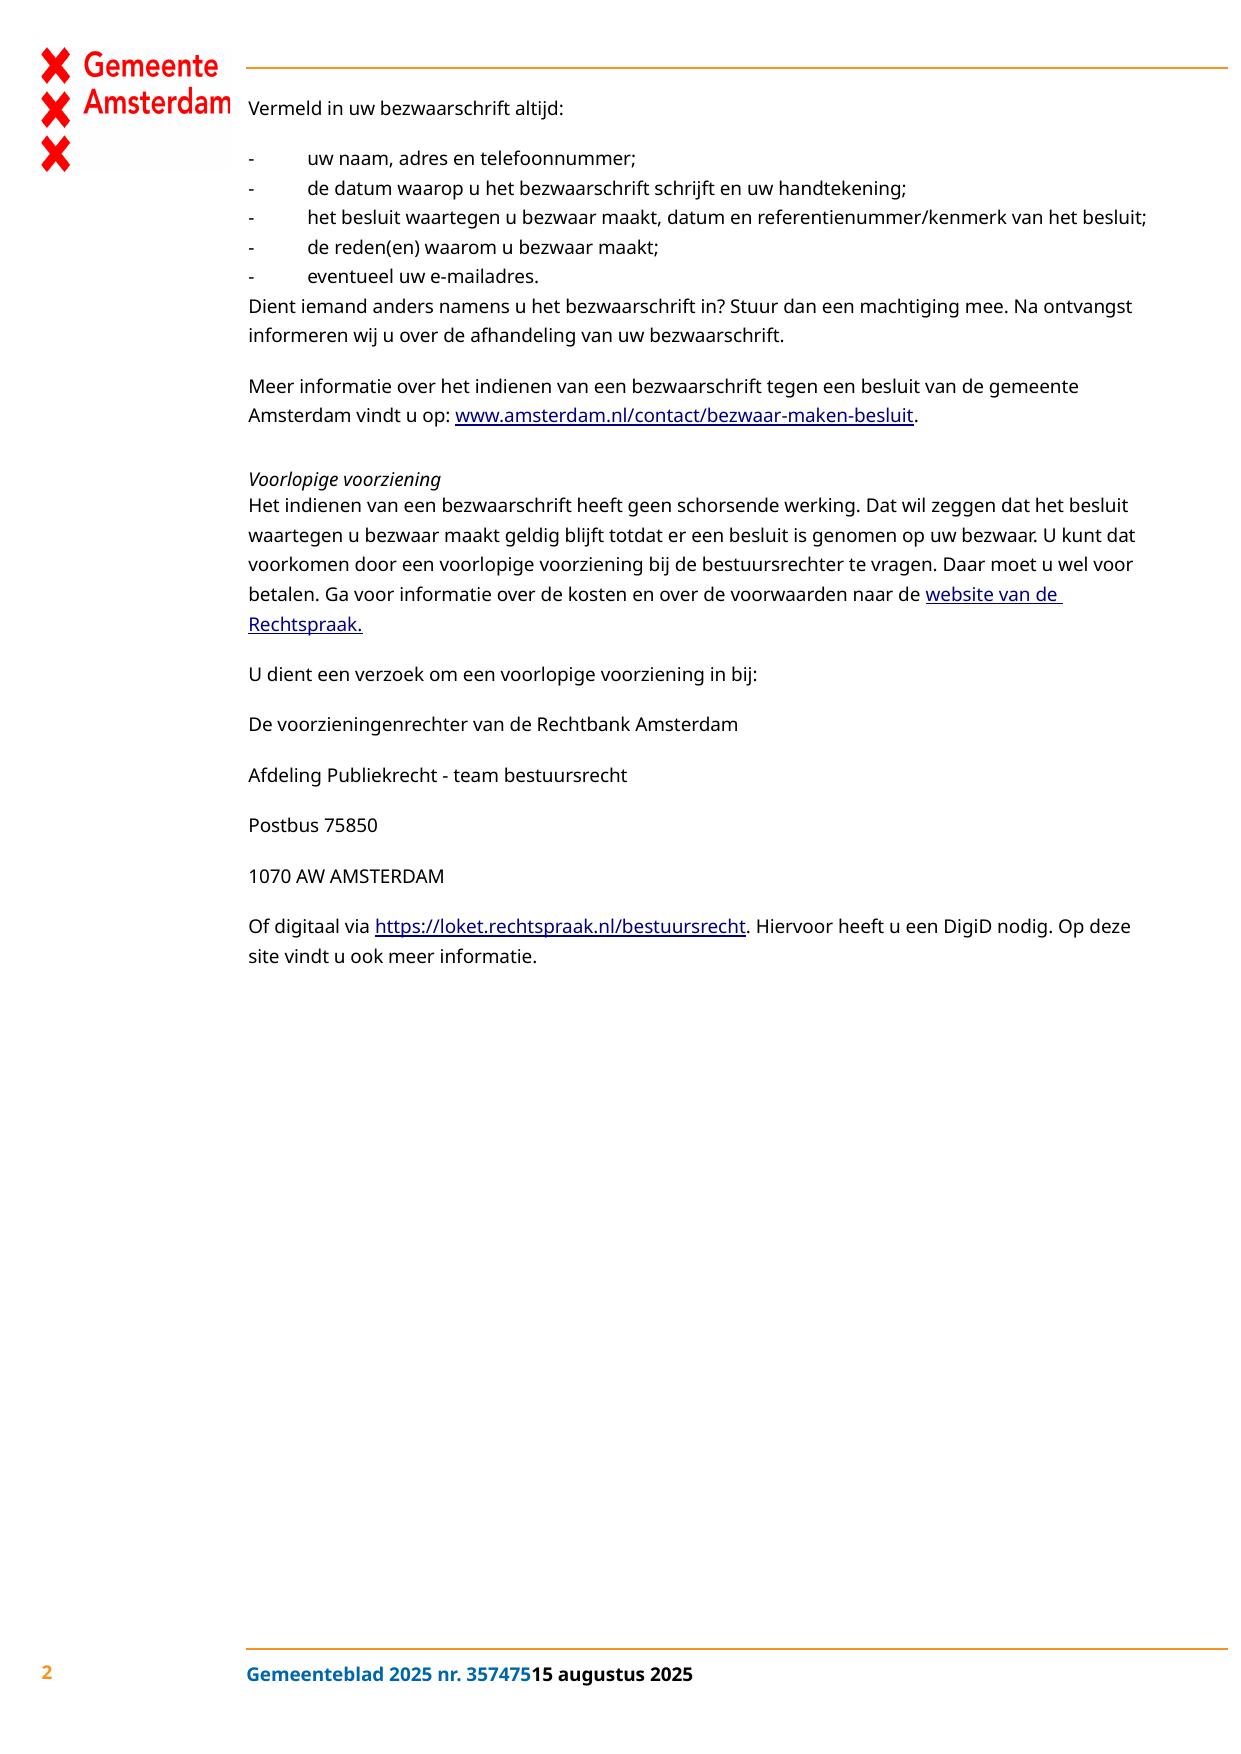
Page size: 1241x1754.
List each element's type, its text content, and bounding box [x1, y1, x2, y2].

text Het indienen van een bezwaarschrift heeft geen schorsende werking. Dat wil zeggen dat het besluit waartegen u bezwaar maakt geldig blijft totdat er een besluit is genomen op uw bezwaar. U kunt dat voorkomen door een voorlopige voorziening bij de bestuursrechter te vragen. Daar moet u wel voor betalen. Ga voor informatie over de kosten en over de voorwaarden naar de website van de Rechtspraak. [248, 492, 1152, 636]
list uw naam, adres en telefoonnummer; [248, 145, 1152, 171]
text 1070 AW AMSTERDAM [248, 863, 1152, 888]
list de reden(en) waarom u bezwaar maakt; [248, 234, 1152, 260]
text Dient iemand anders namens u het bezwaarschrift in? Stuur dan een machtiging mee. Na ontvangst informeren wij u over de afhandeling van uw bezwaarschrift. [248, 293, 1152, 348]
text Vermeld in uw bezwaarschrift altijd: [248, 95, 1152, 121]
text De voorzieningenrechter van de Rechtbank Amsterdam [248, 712, 1152, 737]
list eventueel uw e-mailadres. [248, 263, 1152, 289]
text Afdeling Publiekrecht - team bestuursrecht [248, 762, 1152, 788]
text U dient een verzoek om een voorlopige voorziening in bij: [248, 661, 1152, 687]
text Of digitaal via https://loket.rechtspraak.nl/bestuursrecht. Hiervoor heeft u een DigiD nodig. Op deze site vindt u ook meer informatie. [248, 913, 1152, 968]
list het besluit waartegen u bezwaar maakt, datum en referentienummer/kenmerk van het besluit; [248, 204, 1152, 230]
text Meer informatie over het indienen van een bezwaarschrift tegen een besluit van de gemeente Amsterdam vindt u op: www.amsterdam.nl/contact/bezwaar-maken-besluit. [248, 373, 1152, 428]
list de datum waarop u het bezwaarschrift schrijft en uw handtekening; [248, 175, 1152, 201]
picture [41, 47, 231, 172]
text Postbus 75850 [248, 812, 1152, 838]
text Voorlopige voorziening [248, 467, 1152, 492]
